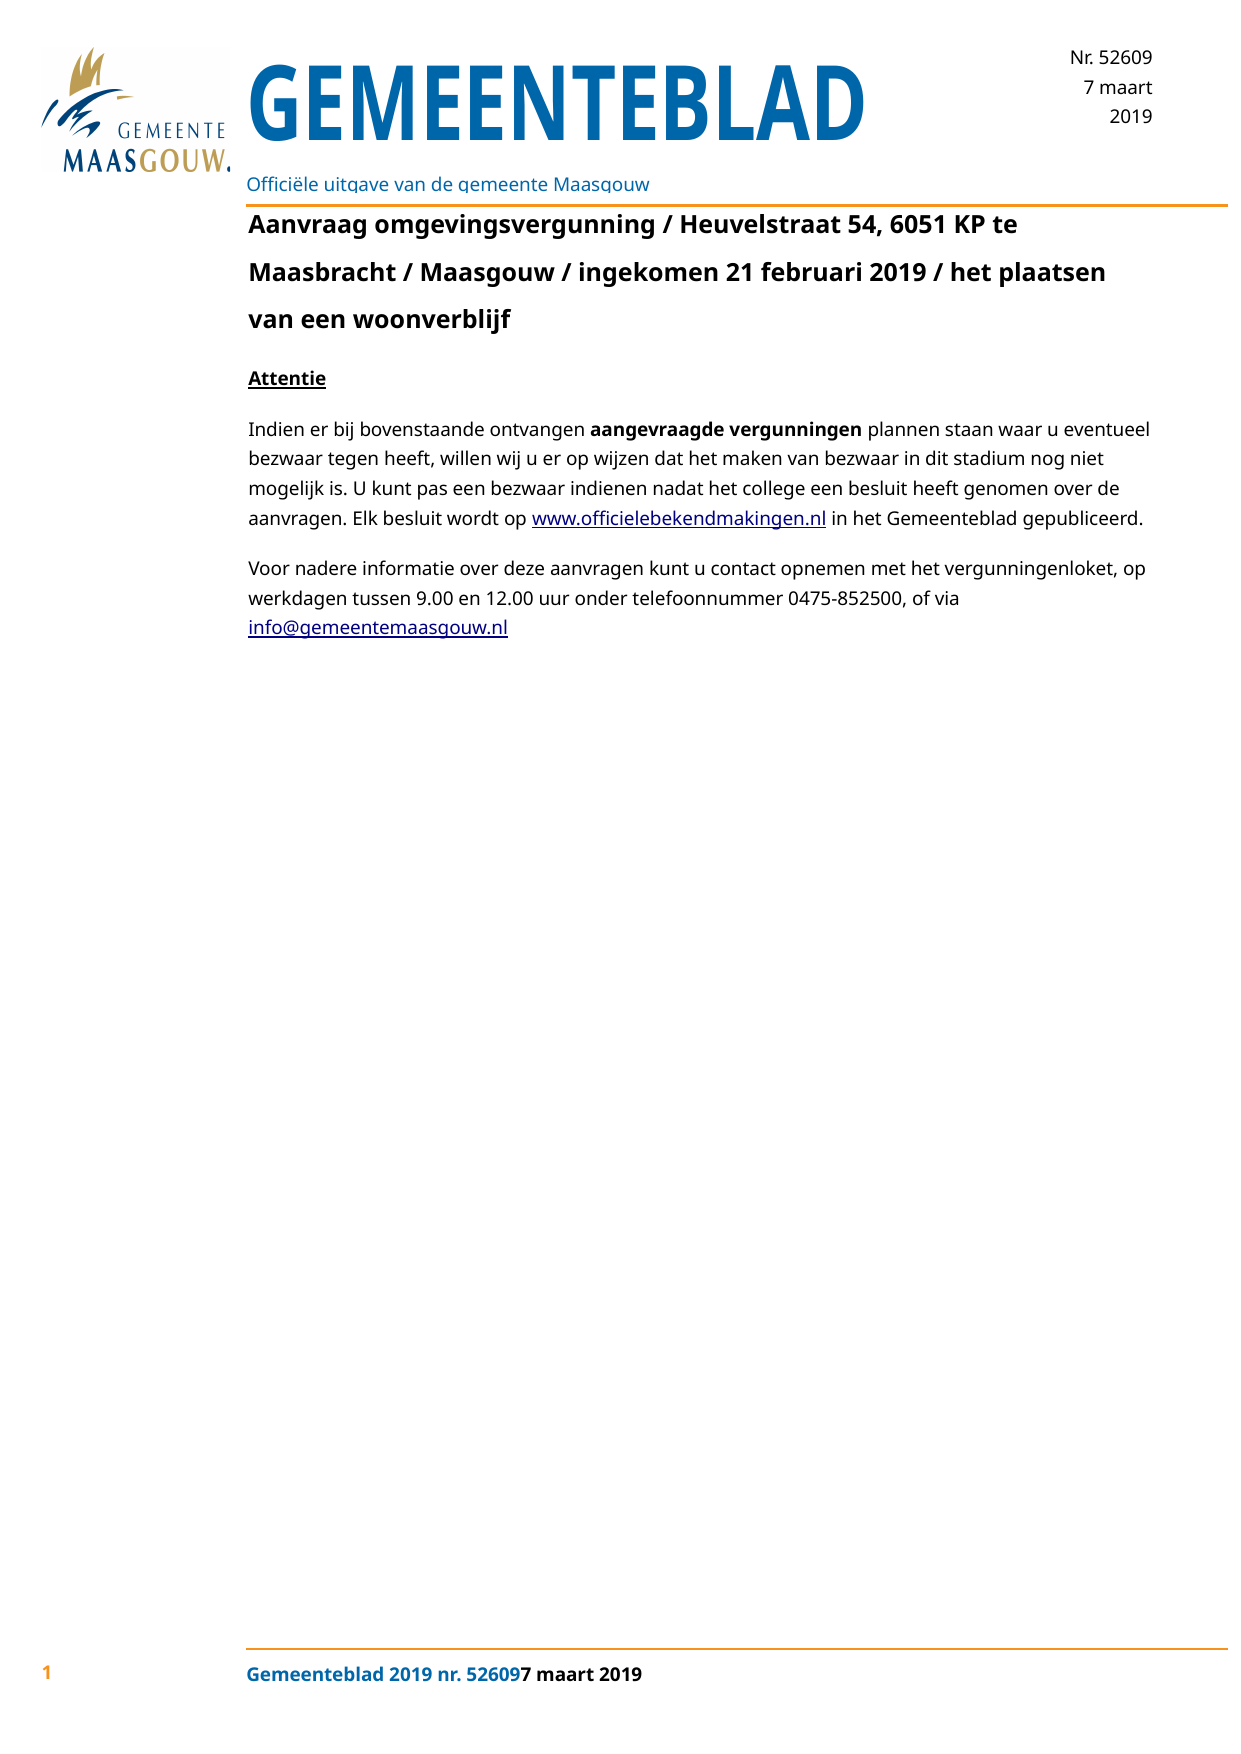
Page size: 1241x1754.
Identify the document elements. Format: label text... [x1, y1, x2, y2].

text Voor nadere informatie over deze aanvragen kunt u contact opnemen met het vergunningenloket, op werkdagen tussen 9.00 en 12.00 uur onder telefoonnummer 0475-852500, of via info@gemeentemaasgouw.nl [248, 555, 1152, 640]
picture [41, 47, 231, 172]
text Attentie [248, 366, 1152, 391]
text Indien er bij bovenstaande ontvangen aangevraagde vergunningen plannen staan waar u eventueel bezwaar tegen heeft, willen wij u er op wijzen dat het maken van bezwaar in dit stadium nog niet mogelijk is. U kunt pas een bezwaar indienen nadat het college een besluit heeft genomen over de aanvragen. Elk besluit wordt op www.officielebekendmakingen.nl in het Gemeenteblad gepubliceerd. [248, 416, 1152, 530]
text Aanvraag omgevingsvergunning / Heuvelstraat 54, 6051 KP te Maasbracht / Maasgouw / ingekomen 21 februari 2019 / het plaatsen van een woonverblijf [248, 207, 1152, 336]
